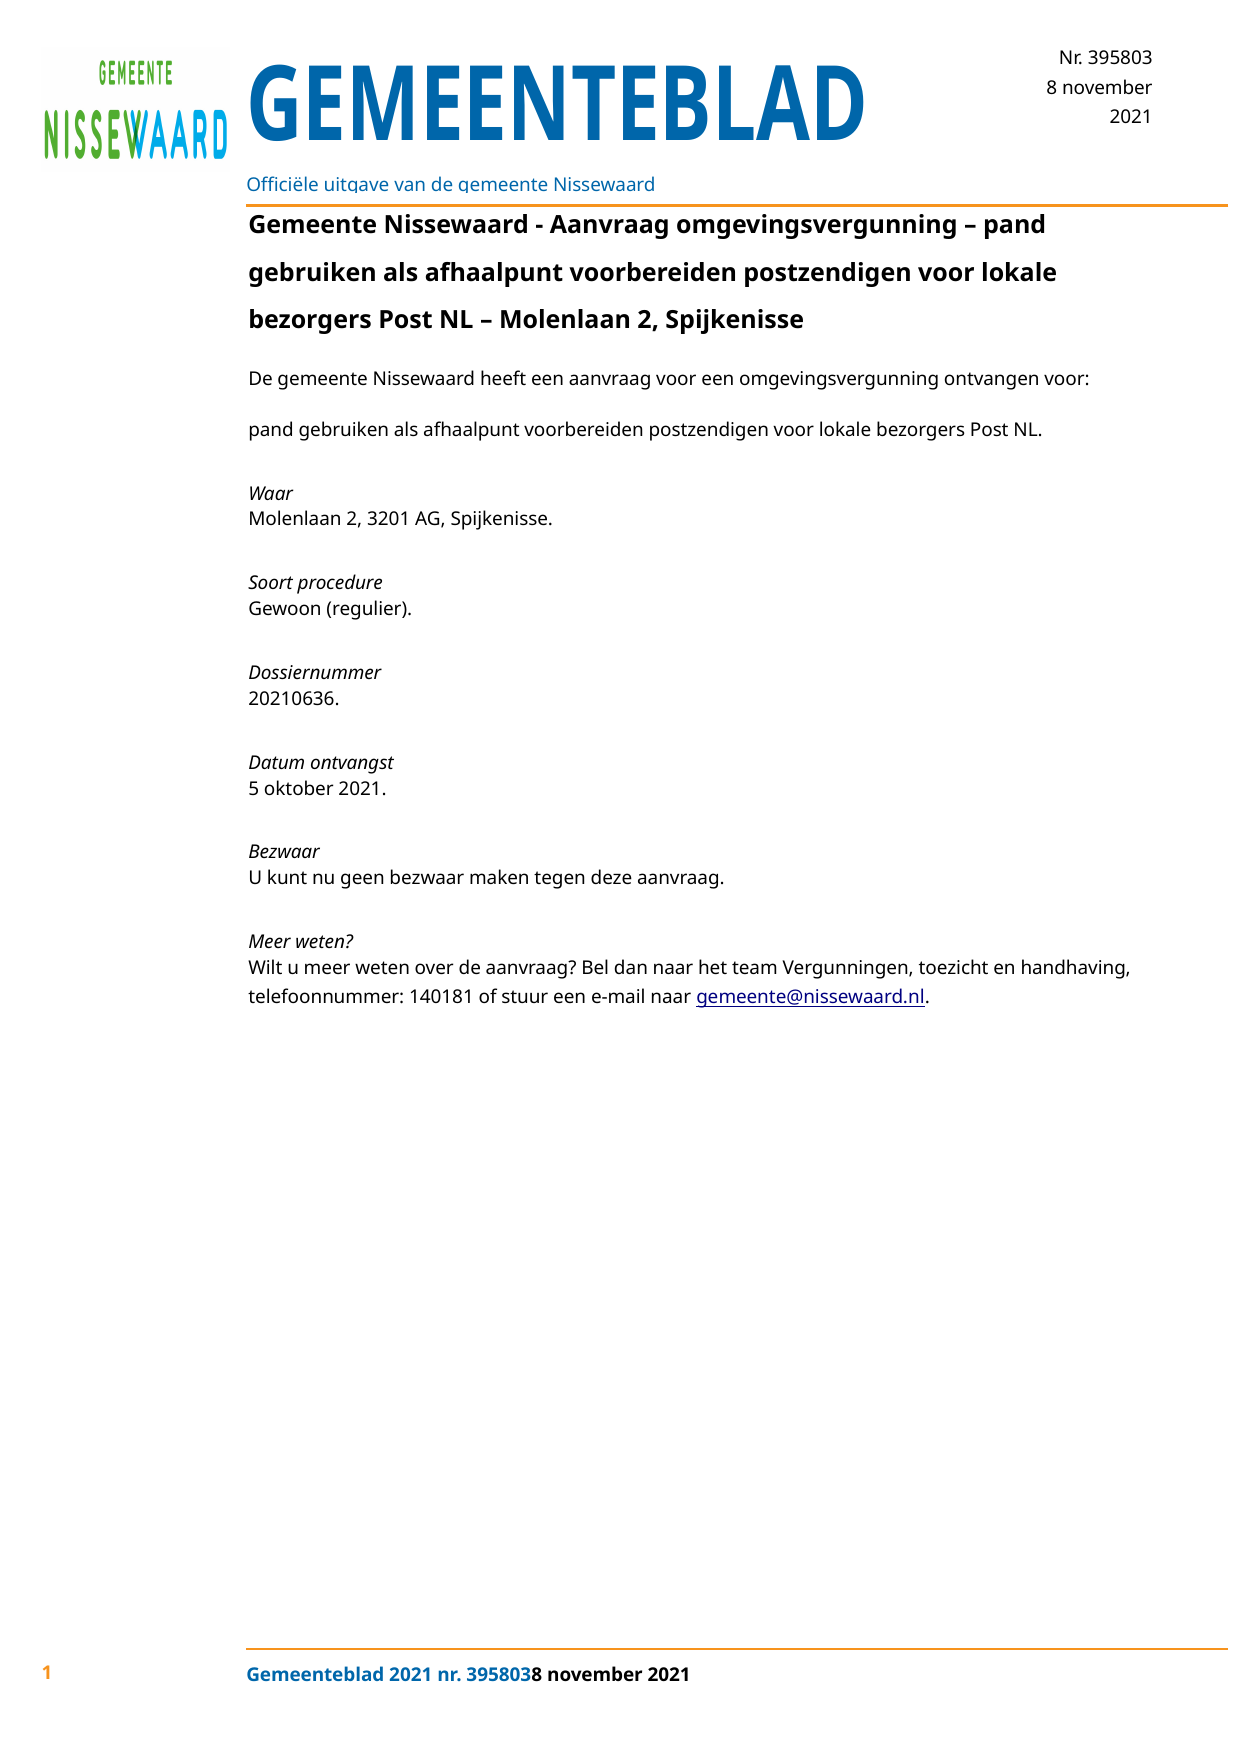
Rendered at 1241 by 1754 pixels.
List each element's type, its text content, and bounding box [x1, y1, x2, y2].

text Gewoon (regulier). [248, 595, 1152, 621]
text Bezwaar [248, 839, 1152, 864]
text Meer weten? [248, 928, 1152, 954]
text U kunt nu geen bezwaar maken tegen deze aanvraag. [248, 864, 1152, 890]
text 5 oktober 2021. [248, 775, 1152, 800]
text Wilt u meer weten over de aanvraag? Bel dan naar het team Vergunningen, toezicht en handhaving, telefoonnummer: 140181 of stuur een e-mail naar gemeente@nissewaard.nl. [248, 954, 1152, 1009]
text Waar [248, 480, 1152, 506]
text Molenlaan 2, 3201 AG, Spijkenisse. [248, 506, 1152, 531]
text Gemeente Nissewaard - Aanvraag omgevingsvergunning – pand gebruiken als afhaalpunt voorbereiden postzendigen voor lokale bezorgers Post NL – Molenlaan 2, Spijkenisse [248, 207, 1152, 336]
text 20210636. [248, 685, 1152, 711]
text Datum ontvangst [248, 749, 1152, 775]
text De gemeente Nissewaard heeft een aanvraag voor een omgevingsvergunning ontvangen voor: [248, 366, 1152, 391]
text Dossiernummer [248, 659, 1152, 685]
text Soort procedure [248, 569, 1152, 595]
text pand gebruiken als afhaalpunt voorbereiden postzendigen voor lokale bezorgers Post NL. [248, 416, 1152, 442]
picture [41, 47, 231, 172]
